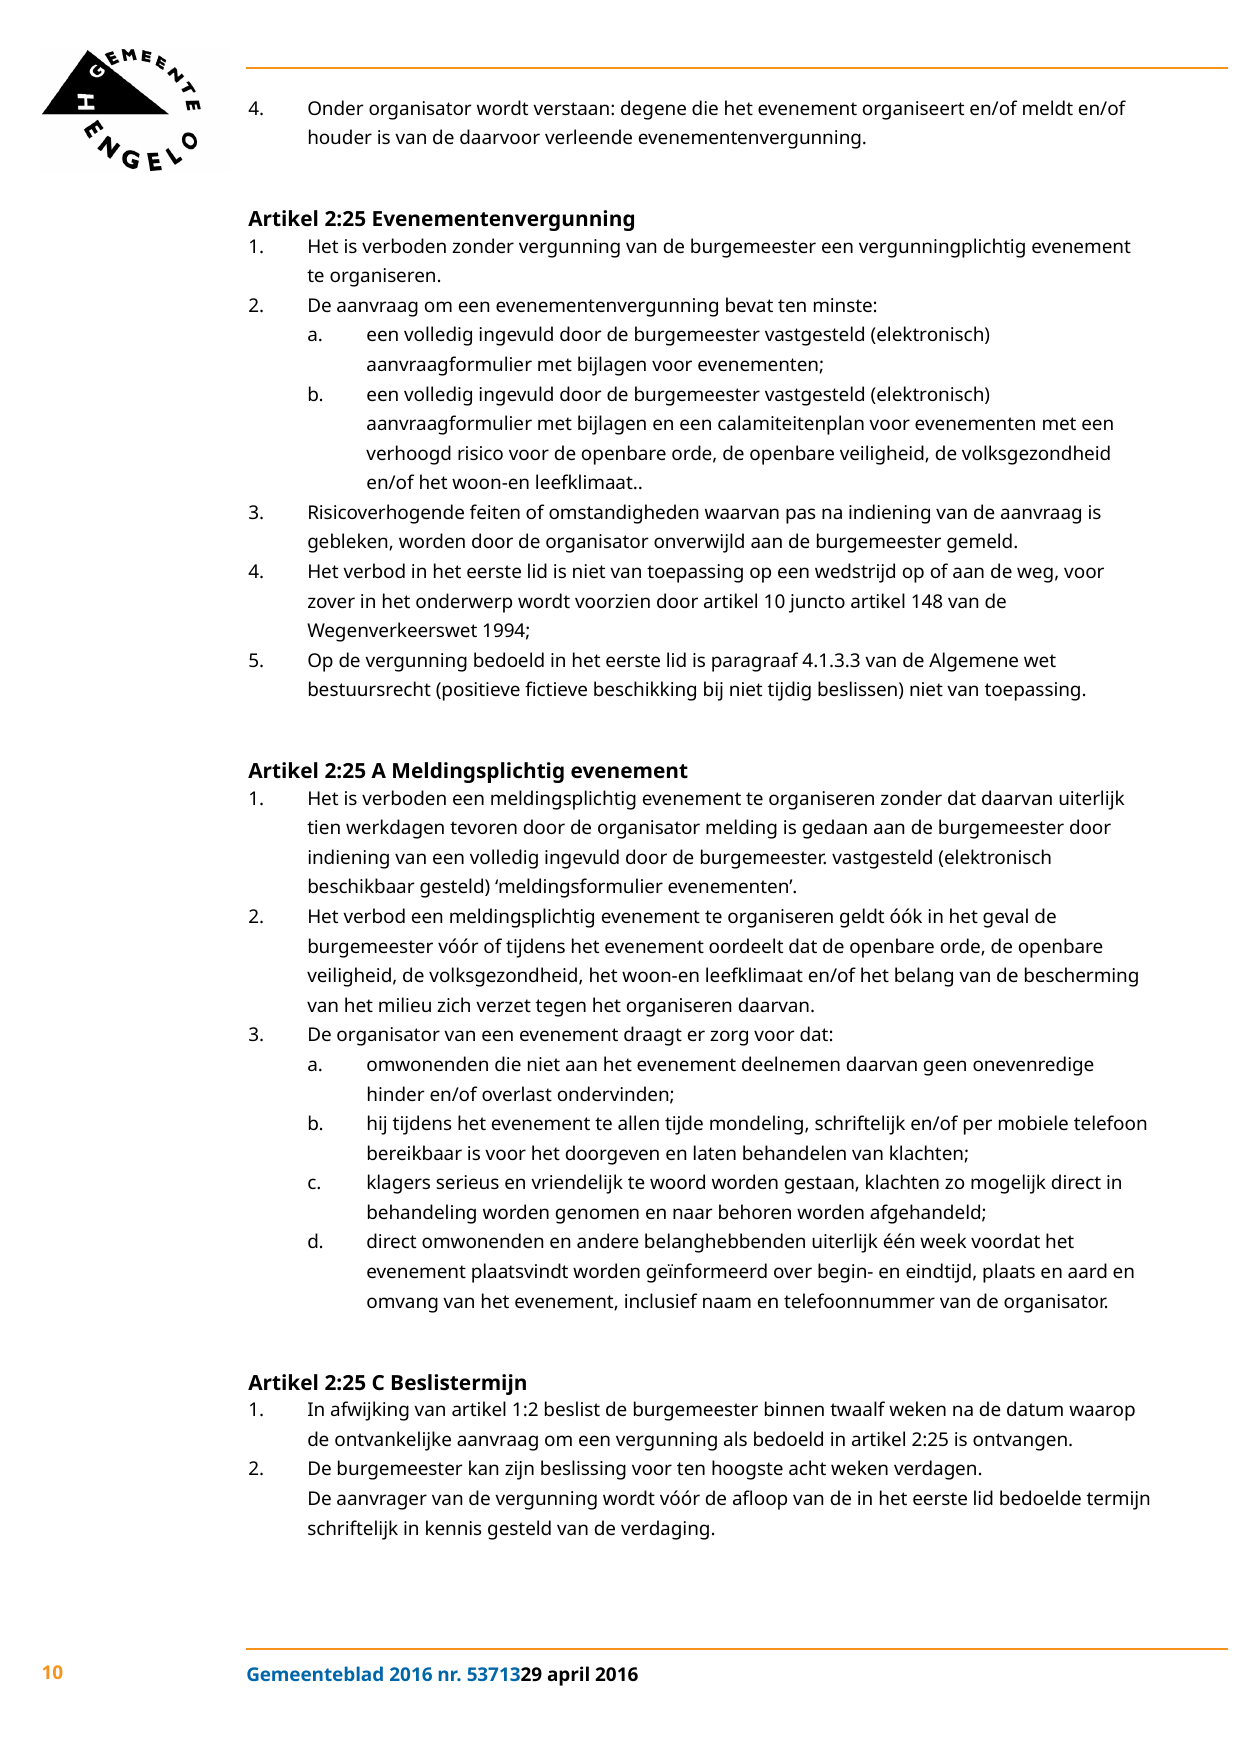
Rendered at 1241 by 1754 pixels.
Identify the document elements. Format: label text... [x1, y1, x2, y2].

list een volledig ingevuld door de burgemeester vastgesteld (elektronisch) aanvraagformulier met bijlagen voor evenementen; [307, 322, 1152, 377]
list De aanvraag om een evenementenvergunning bevat ten minste: [248, 292, 1152, 318]
list De burgemeester kan zijn beslissing voor ten hoogste acht weken verdagen. [248, 1456, 1152, 1481]
list Op de vergunning bedoeld in het eerste lid is paragraaf 4.1.3.3 van de Algemene wet bestuursrecht (positieve fictieve beschikking bij niet tijdig beslissen) niet van toepassing. [248, 647, 1152, 702]
picture [41, 47, 231, 172]
list omwonenden die niet aan het evenement deelnemen daarvan geen onevenredige hinder en/of overlast ondervinden; [307, 1051, 1152, 1107]
list Het verbod in het eerste lid is niet van toepassing op een wedstrijd op of aan de weg, voor zover in het onderwerp wordt voorzien door artikel 10 juncto artikel 148 van de Wegenverkeerswet 1994; [248, 558, 1152, 643]
list klagers serieus en vriendelijk te woord worden gestaan, klachten zo mogelijk direct in behandeling worden genomen en naar behoren worden afgehandeld; [307, 1169, 1152, 1225]
list direct omwonenden en andere belanghebbenden uiterlijk één week voordat het evenement plaatsvindt worden geïnformeerd over begin- en eindtijd, plaats en aard en omvang van het evenement, inclusief naam en telefoonnummer van de organisator. [307, 1229, 1152, 1314]
list De aanvrager van de vergunning wordt vóór de afloop van de in het eerste lid bedoelde termijn schriftelijk in kennis gesteld van de verdaging. [248, 1485, 1152, 1540]
list De organisator van een evenement draagt er zorg voor dat: [248, 1022, 1152, 1047]
list hij tijdens het evenement te allen tijde mondeling, schriftelijk en/of per mobiele telefoon bereikbaar is voor het doorgeven en laten behandelen van klachten; [307, 1110, 1152, 1166]
list Het verbod een meldingsplichtig evenement te organiseren geldt óók in het geval de burgemeester vóór of tijdens het evenement oordeelt dat de openbare orde, de openbare veiligheid, de volksgezondheid, het woon-en leefklimaat en/of het belang van de bescherming van het milieu zich verzet tegen het organiseren daarvan. [248, 903, 1152, 1018]
list Risicoverhogende feiten of omstandigheden waarvan pas na indiening van de aanvraag is gebleken, worden door de organisator onverwijld aan de burgemeester gemeld. [248, 499, 1152, 554]
list Het is verboden zonder vergunning van de burgemeester een vergunningplichtig evenement te organiseren. [248, 233, 1152, 288]
text Artikel 2:25 C Beslistermijn [248, 1368, 1152, 1396]
list Onder organisator wordt verstaan: degene die het evenement organiseert en/of meldt en/of houder is van de daarvoor verleende evenementenvergunning. [248, 95, 1152, 150]
list Het is verboden een meldingsplichtig evenement te organiseren zonder dat daarvan uiterlijk tien werkdagen tevoren door de organisator melding is gedaan aan de burgemeester door indiening van een volledig ingevuld door de burgemeester. vastgesteld (elektronisch beschikbaar gesteld) ‘meldingsformulier evenementen’. [248, 785, 1152, 899]
list een volledig ingevuld door de burgemeester vastgesteld (elektronisch) aanvraagformulier met bijlagen en een calamiteitenplan voor evenementen met een verhoogd risico voor de openbare orde, de openbare veiligheid, de volksgezondheid en/of het woon-en leefklimaat.. [307, 381, 1152, 495]
text Artikel 2:25 Evenementenvergunning [248, 204, 1152, 233]
text Artikel 2:25 A Meldingsplichtig evenement [248, 757, 1152, 785]
list In afwijking van artikel 1:2 beslist de burgemeester binnen twaalf weken na de datum waarop de ontvankelijke aanvraag om een vergunning als bedoeld in artikel 2:25 is ontvangen. [248, 1396, 1152, 1452]
